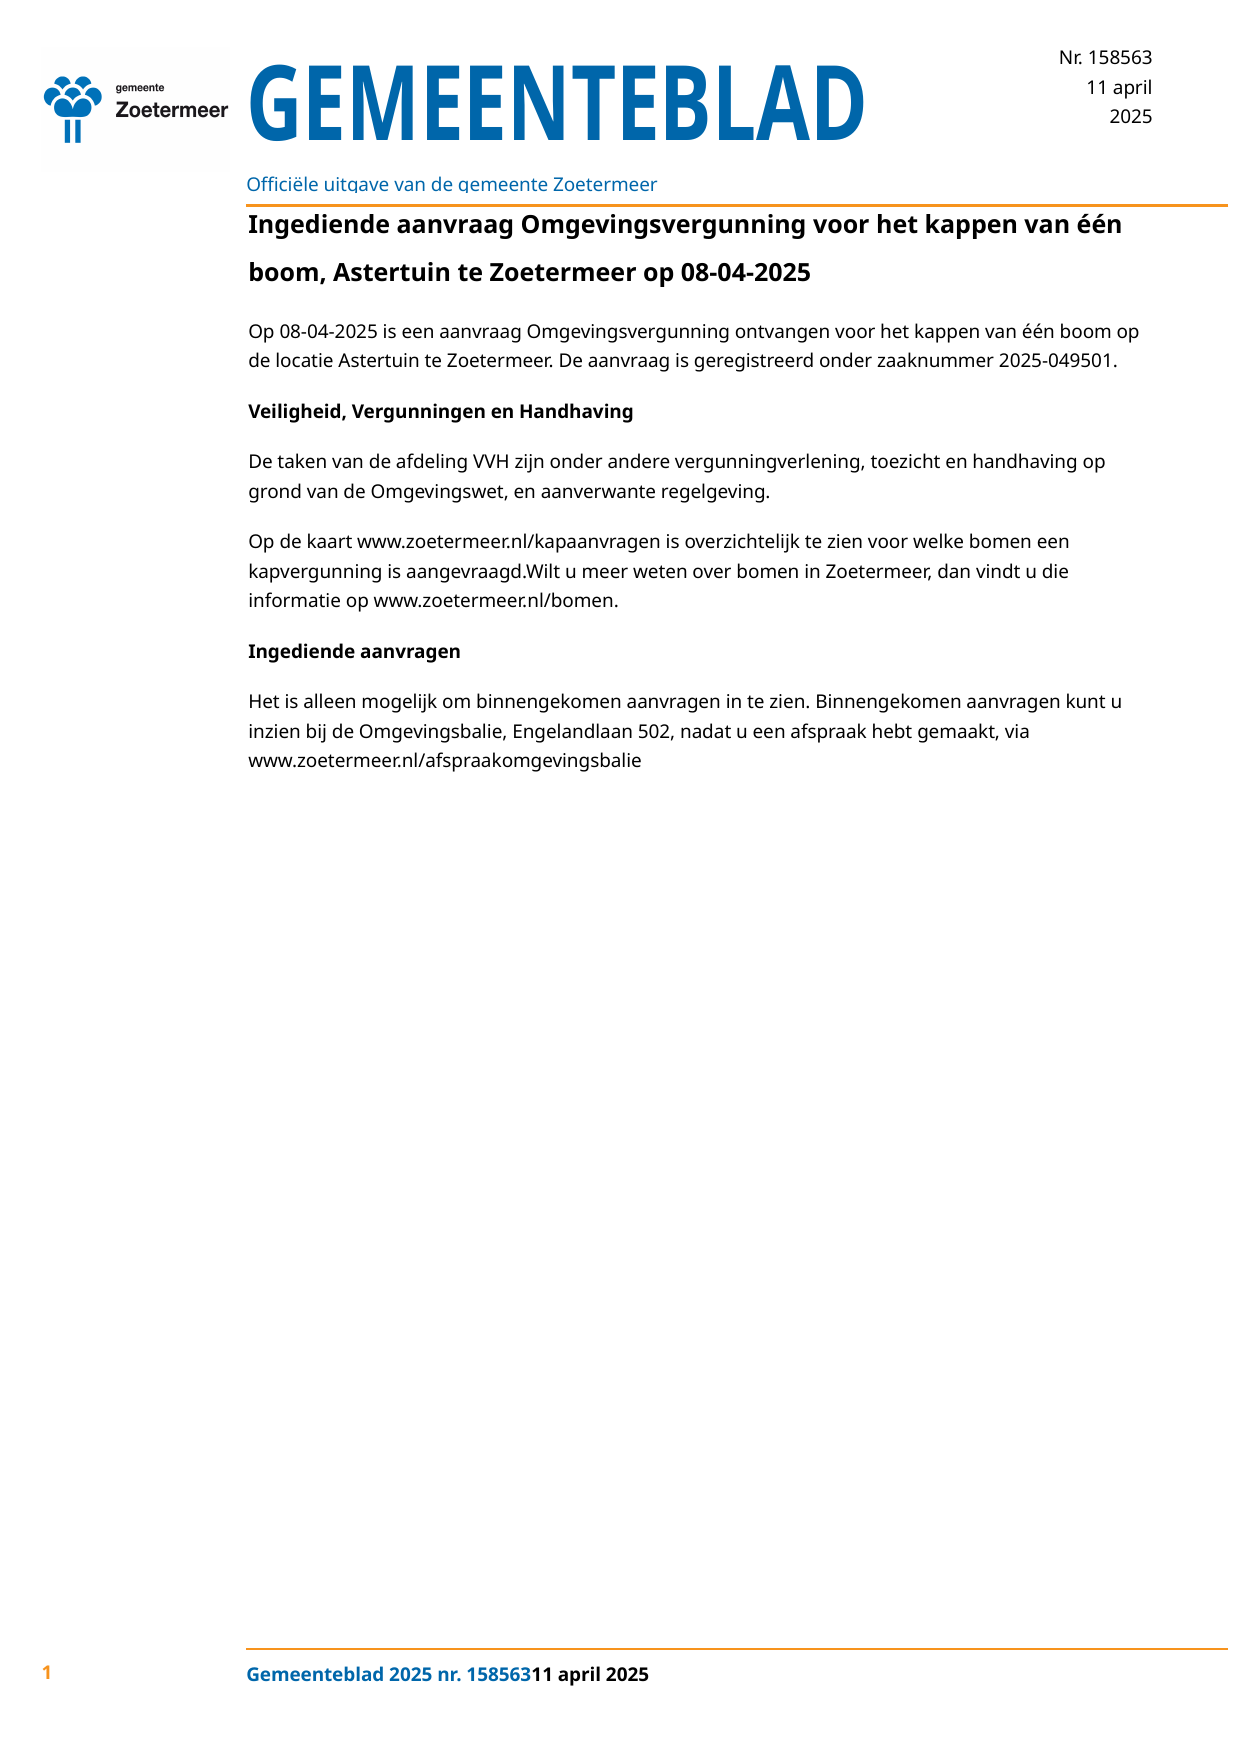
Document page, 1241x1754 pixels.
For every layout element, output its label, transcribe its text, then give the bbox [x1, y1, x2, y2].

picture [41, 47, 231, 172]
text Ingediende aanvragen [248, 638, 1152, 664]
text Op 08-04-2025 is een aanvraag Omgevingsvergunning ontvangen voor het kappen van één boom op de locatie Astertuin te Zoetermeer. De aanvraag is geregistreerd onder zaaknummer 2025-049501. [248, 318, 1152, 373]
text Veiligheid, Vergunningen en Handhaving [248, 398, 1152, 424]
text Ingediende aanvraag Omgevingsvergunning voor het kappen van één boom, Astertuin te Zoetermeer op 08-04-2025 [248, 207, 1152, 288]
text De taken van de afdeling VVH zijn onder andere vergunningverlening, toezicht en handhaving op grond van de Omgevingswet, en aanverwante regelgeving. [248, 448, 1152, 504]
text Op de kaart www.zoetermeer.nl/kapaanvragen is overzichtelijk te zien voor welke bomen een kapvergunning is aangevraagd.Wilt u meer weten over bomen in Zoetermeer, dan vindt u die informatie op www.zoetermeer.nl/bomen. [248, 528, 1152, 613]
text Het is alleen mogelijk om binnengekomen aanvragen in te zien. Binnengekomen aanvragen kunt u inzien bij de Omgevingsbalie, Engelandlaan 502, nadat u een afspraak hebt gemaakt, via www.zoetermeer.nl/afspraakomgevingsbalie [248, 688, 1152, 773]
